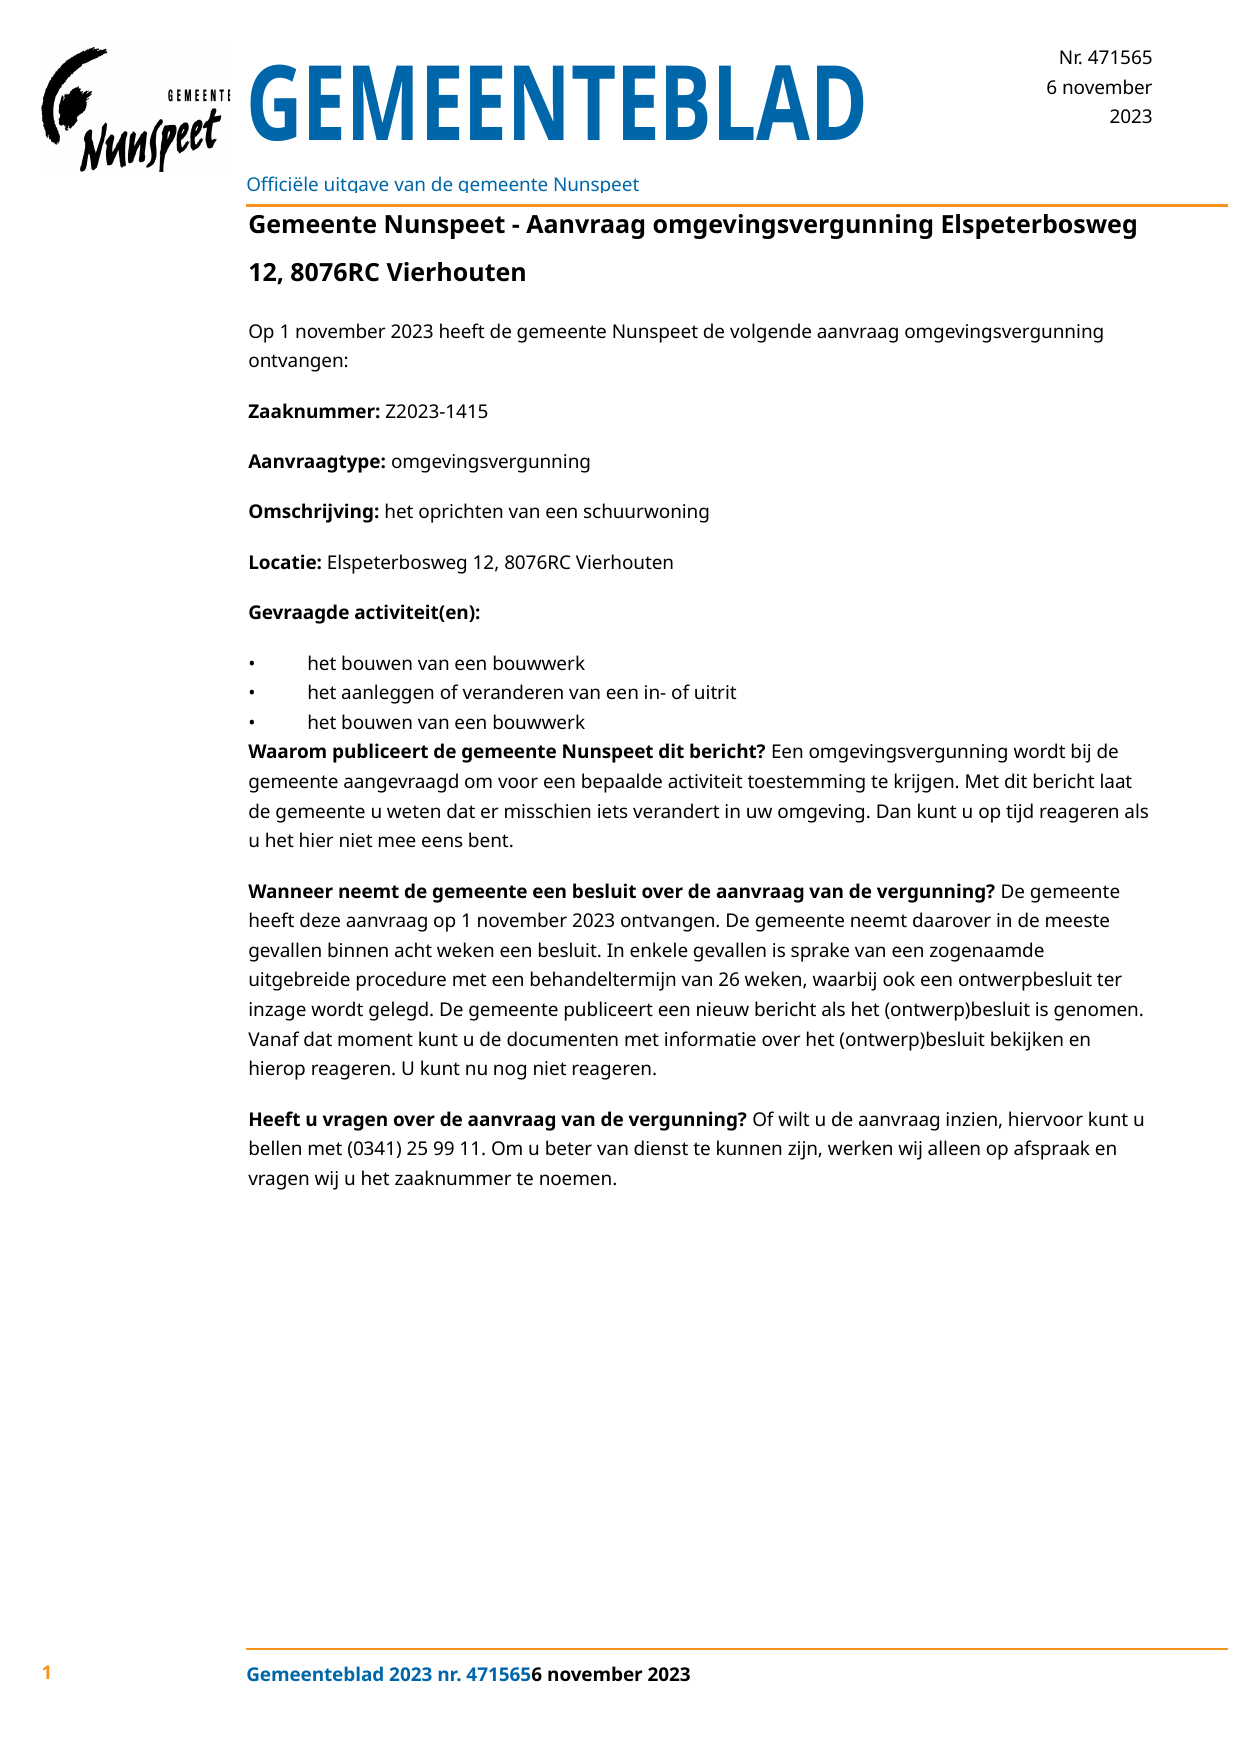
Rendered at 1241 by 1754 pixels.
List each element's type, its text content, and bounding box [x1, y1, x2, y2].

text Gemeente Nunspeet - Aanvraag omgevingsvergunning Elspeterbosweg 12, 8076RC Vierhouten [248, 207, 1152, 288]
text Op 1 november 2023 heeft de gemeente Nunspeet de volgende aanvraag omgevingsvergunning ontvangen: [248, 318, 1152, 373]
list het bouwen van een bouwwerk [248, 709, 1152, 735]
text Aanvraagtype: omgevingsvergunning [248, 448, 1152, 474]
text Wanneer neemt de gemeente een besluit over de aanvraag van de vergunning? De gemeente heeft deze aanvraag op 1 november 2023 ontvangen. De gemeente neemt daarover in de meeste gevallen binnen acht weken een besluit. In enkele gevallen is sprake van een zogenaamde uitgebreide procedure met een behandeltermijn van 26 weken, waarbij ook een ontwerpbesluit ter inzage wordt gelegd. De gemeente publiceert een nieuw bericht als het (ontwerp)besluit is genomen. Vanaf dat moment kunt u de documenten met informatie over het (ontwerp)besluit bekijken en hierop reageren. U kunt nu nog niet reageren. [248, 878, 1152, 1081]
list het bouwen van een bouwwerk [248, 650, 1152, 676]
text Waarom publiceert de gemeente Nunspeet dit bericht? Een omgevingsvergunning wordt bij de gemeente aangevraagd om voor een bepaalde activiteit toestemming te krijgen. Met dit bericht laat de gemeente u weten dat er misschien iets verandert in uw omgeving. Dan kunt u op tijd reageren als u het hier niet mee eens bent. [248, 739, 1152, 853]
text Heeft u vragen over de aanvraag van de vergunning? Of wilt u de aanvraag inzien, hiervoor kunt u bellen met (0341) 25 99 11. Om u beter van dienst te kunnen zijn, werken wij alleen op afspraak en vragen wij u het zaaknummer te noemen. [248, 1106, 1152, 1191]
text Locatie: Elspeterbosweg 12, 8076RC Vierhouten [248, 549, 1152, 575]
list het aanleggen of veranderen van een in- of uitrit [248, 679, 1152, 705]
text Gevraagde activiteit(en): [248, 599, 1152, 625]
text Omschrijving: het oprichten van een schuurwoning [248, 499, 1152, 524]
text Zaaknummer: Z2023-1415 [248, 398, 1152, 424]
picture [41, 47, 231, 172]
